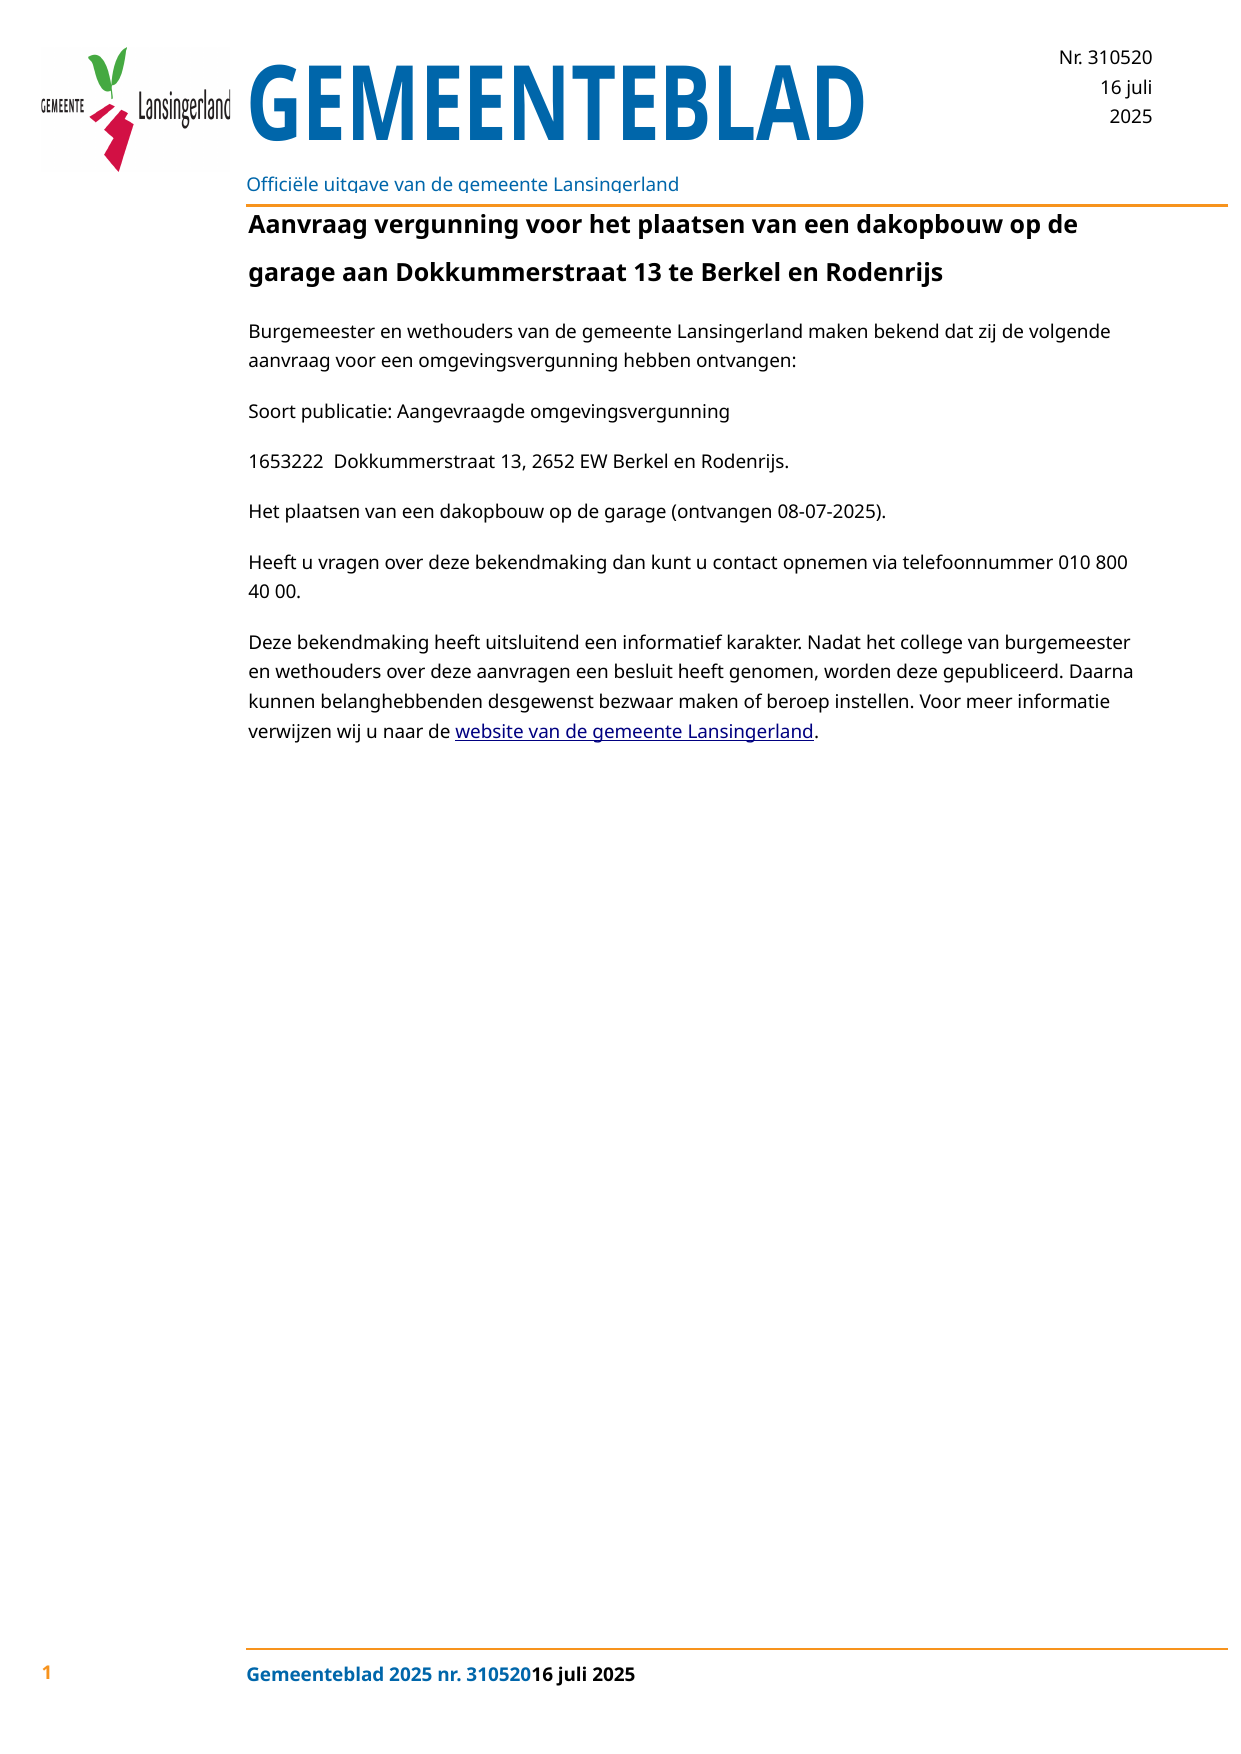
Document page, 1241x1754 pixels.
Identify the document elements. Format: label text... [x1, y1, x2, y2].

text Aanvraag vergunning voor het plaatsen van een dakopbouw op de garage aan Dokkummerstraat 13 te Berkel en Rodenrijs [248, 207, 1152, 288]
text Soort publicatie: Aangevraagde omgevingsvergunning [248, 398, 1152, 424]
text Heeft u vragen over deze bekendmaking dan kunt u contact opnemen via telefoonnummer 010 800 40 00. [248, 549, 1152, 604]
picture [41, 47, 231, 172]
text 1653222 Dokkummerstraat 13, 2652 EW Berkel en Rodenrijs. [248, 448, 1152, 474]
text Burgemeester en wethouders van de gemeente Lansingerland maken bekend dat zij de volgende aanvraag voor een omgevingsvergunning hebben ontvangen: [248, 318, 1152, 373]
text Deze bekendmaking heeft uitsluitend een informatief karakter. Nadat het college van burgemeester en wethouders over deze aanvragen een besluit heeft genomen, worden deze gepubliceerd. Daarna kunnen belanghebbenden desgewenst bezwaar maken of beroep instellen. Voor meer informatie verwijzen wij u naar de website van de gemeente Lansingerland. [248, 629, 1152, 744]
text Het plaatsen van een dakopbouw op de garage (ontvangen 08-07-2025). [248, 499, 1152, 524]
